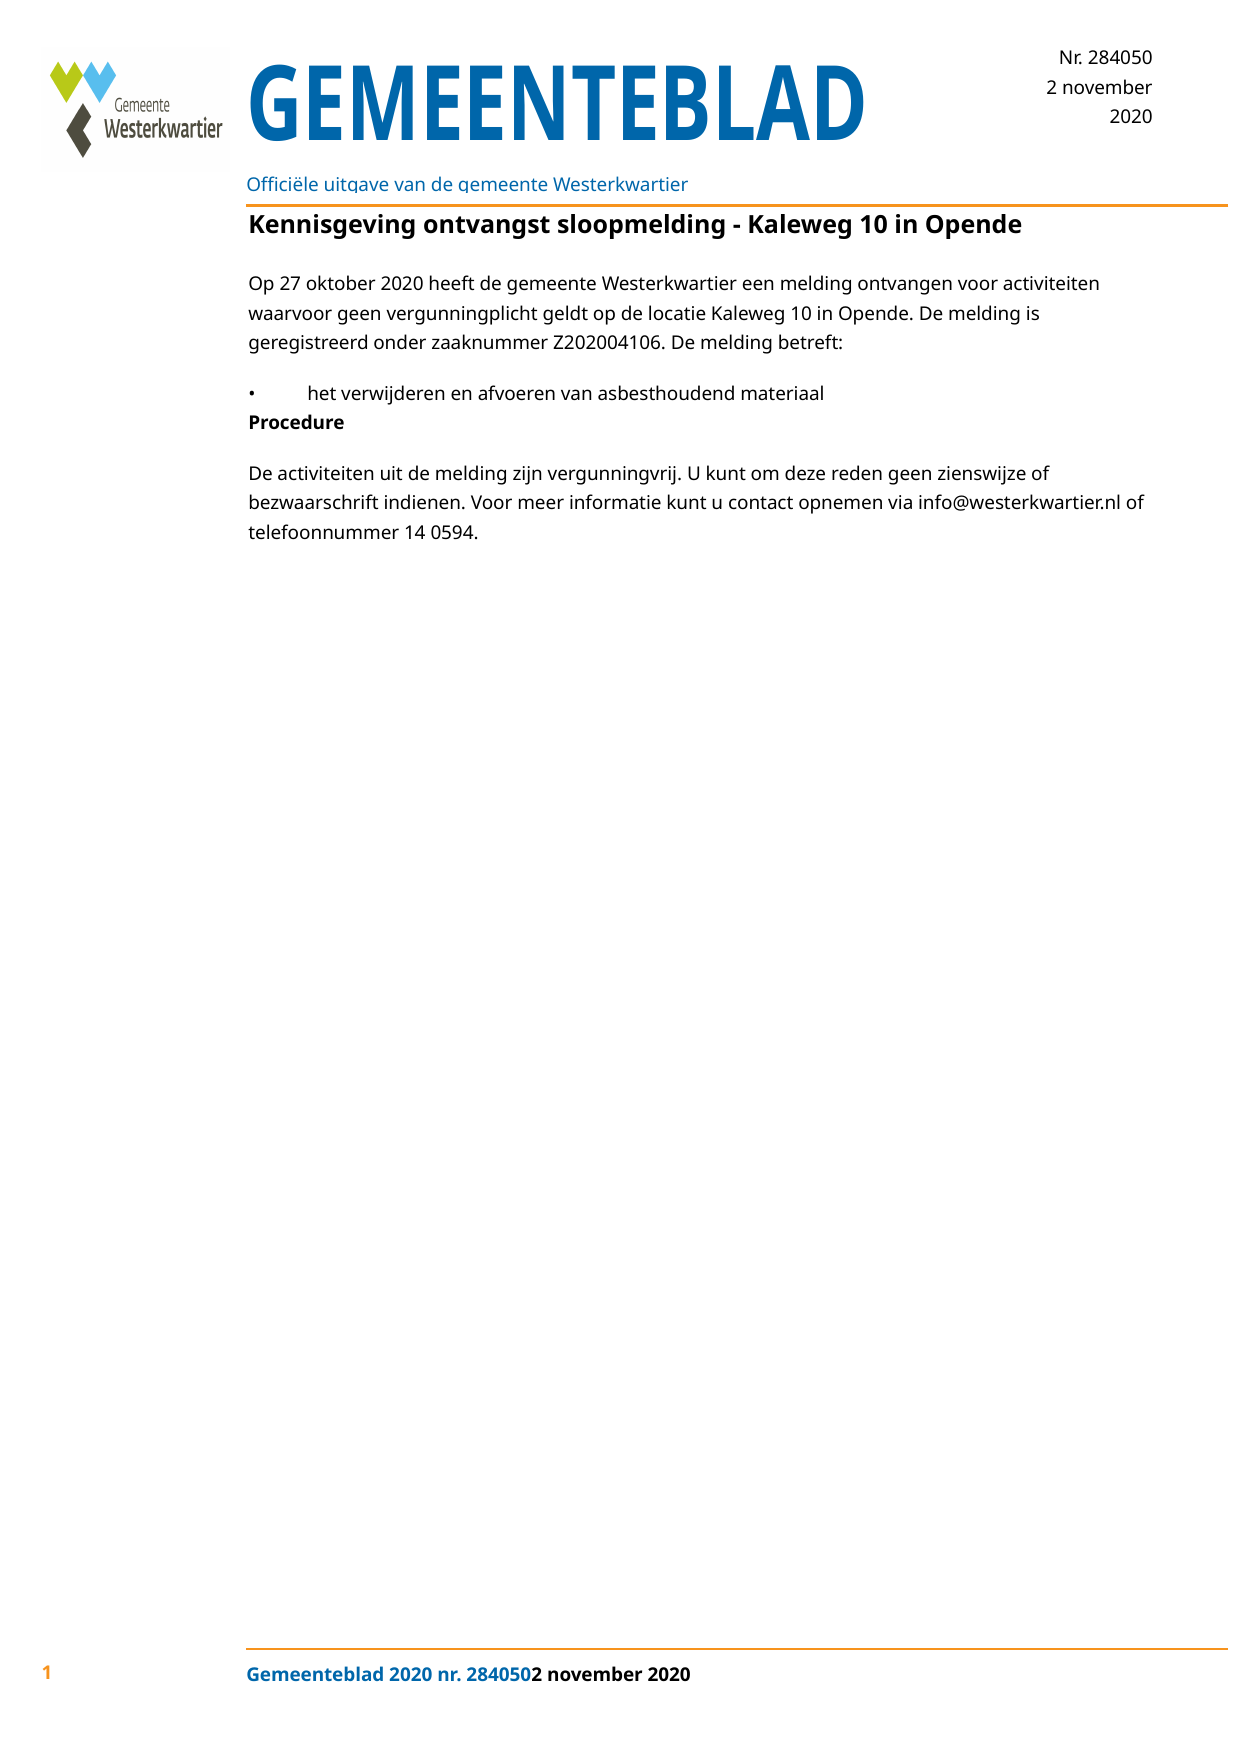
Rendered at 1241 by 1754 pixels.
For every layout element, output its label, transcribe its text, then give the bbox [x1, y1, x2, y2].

text Kennisgeving ontvangst sloopmelding - Kaleweg 10 in Opende [248, 207, 1152, 241]
list het verwijderen en afvoeren van asbesthoudend materiaal [248, 380, 1152, 406]
picture [41, 47, 231, 172]
text Op 27 oktober 2020 heeft de gemeente Westerkwartier een melding ontvangen voor activiteiten waarvoor geen vergunningplicht geldt op de locatie Kaleweg 10 in Opende. De melding is geregistreerd onder zaaknummer Z202004106. De melding betreft: [248, 270, 1152, 355]
text Procedure [248, 409, 1152, 435]
text De activiteiten uit de melding zijn vergunningvrij. U kunt om deze reden geen zienswijze of bezwaarschrift indienen. Voor meer informatie kunt u contact opnemen via info@westerkwartier.nl of telefoonnummer 14 0594. [248, 460, 1152, 545]
